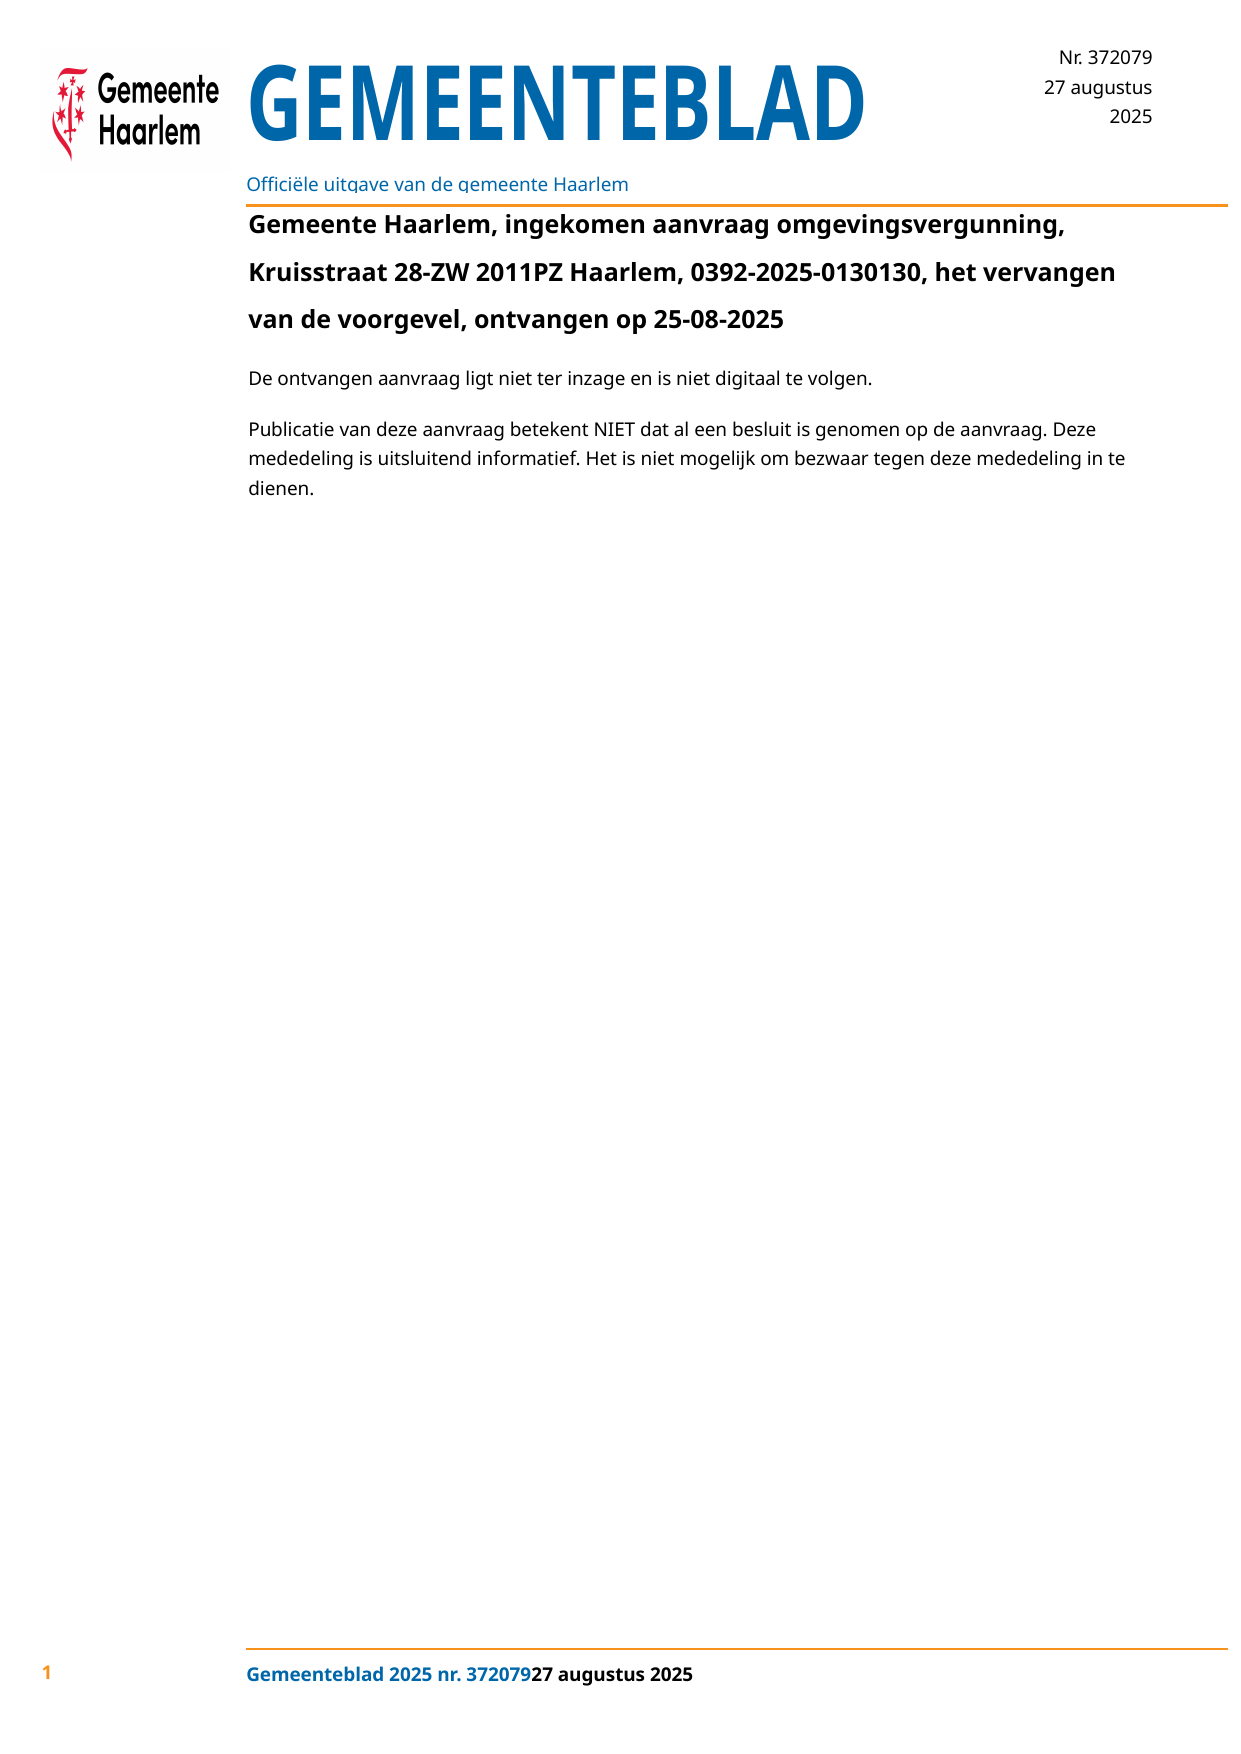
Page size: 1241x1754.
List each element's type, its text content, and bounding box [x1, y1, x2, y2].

text Publicatie van deze aanvraag betekent NIET dat al een besluit is genomen op de aanvraag. Deze mededeling is uitsluitend informatief. Het is niet mogelijk om bezwaar tegen deze mededeling in te dienen. [248, 416, 1152, 501]
text De ontvangen aanvraag ligt niet ter inzage en is niet digitaal te volgen. [248, 366, 1152, 391]
text Gemeente Haarlem, ingekomen aanvraag omgevingsvergunning, Kruisstraat 28-ZW 2011PZ Haarlem, 0392-2025-0130130, het vervangen van de voorgevel, ontvangen op 25-08-2025 [248, 207, 1152, 336]
picture [41, 47, 231, 172]
